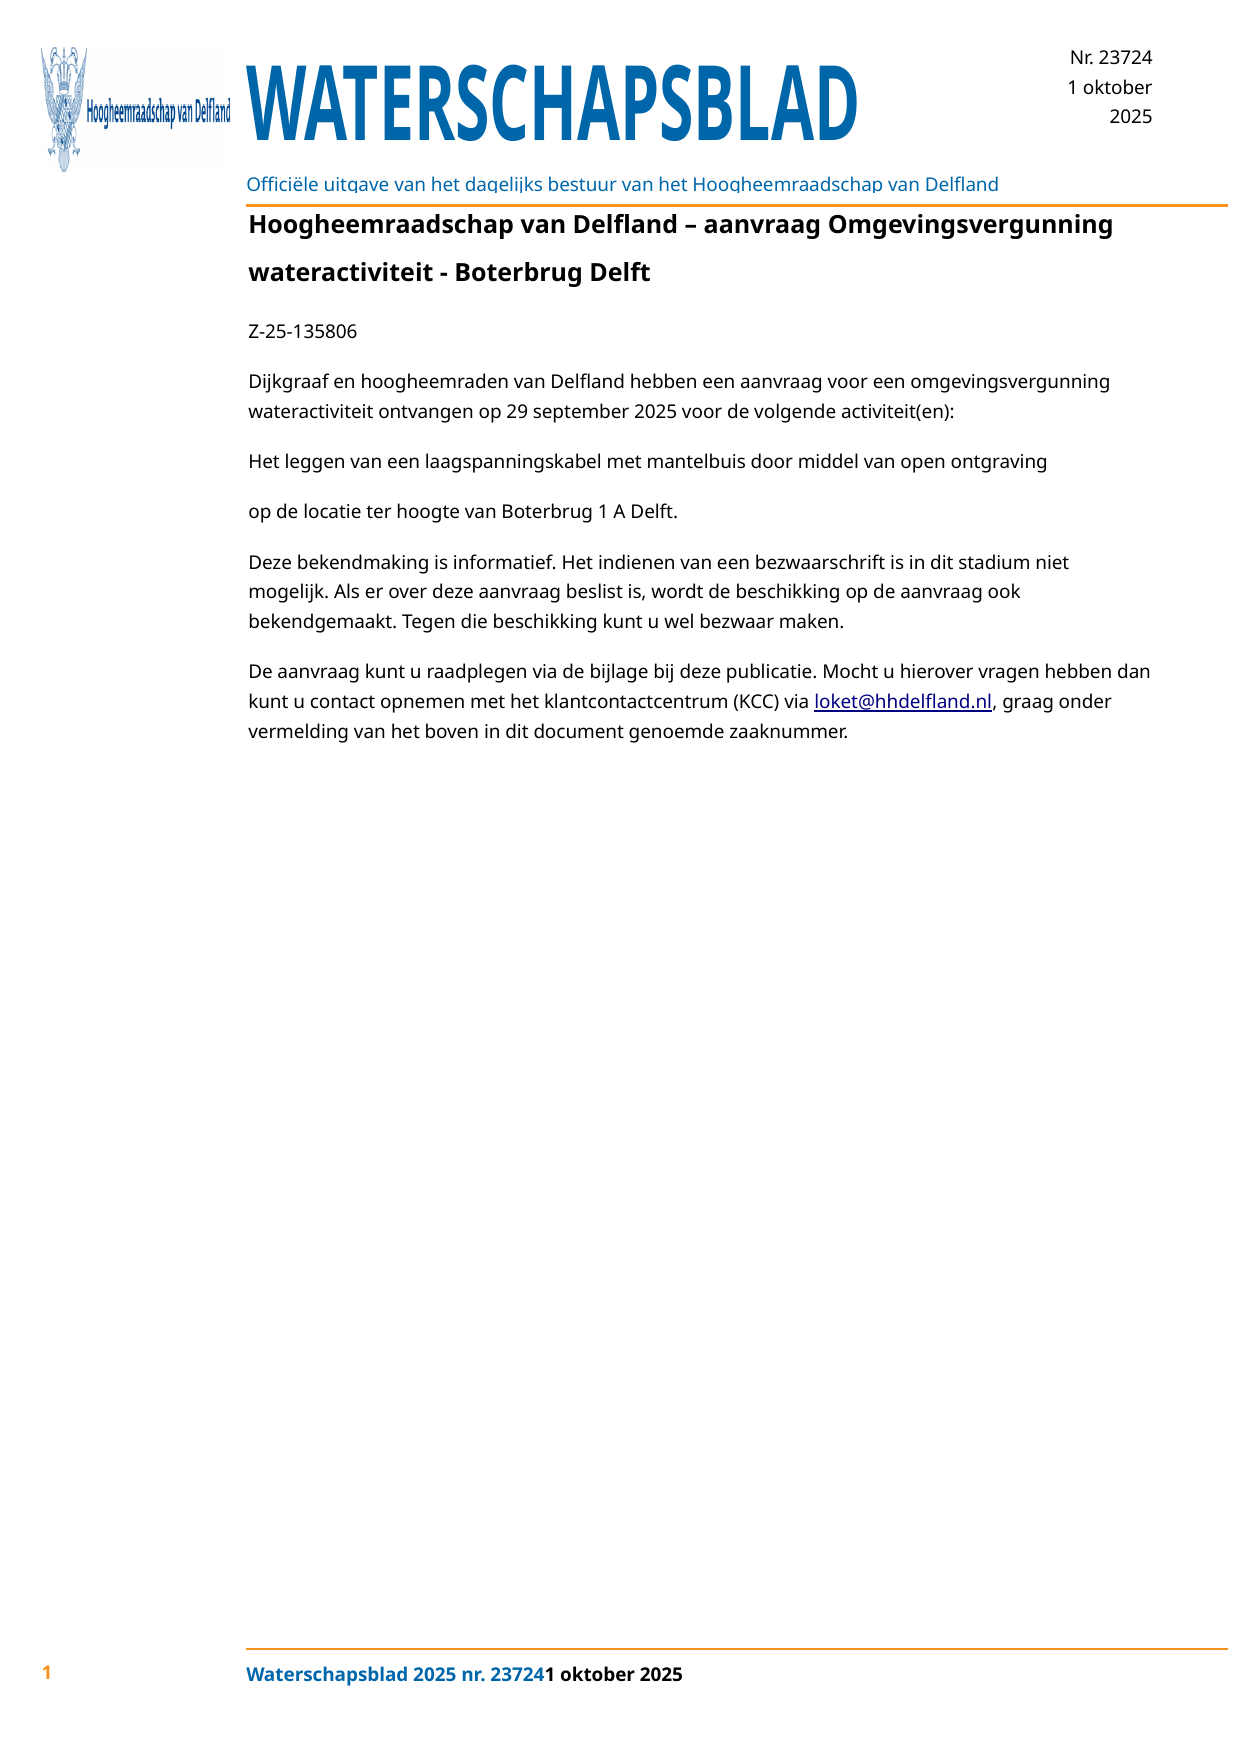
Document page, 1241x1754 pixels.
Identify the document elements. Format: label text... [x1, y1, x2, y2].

text Z-25-135806 [248, 318, 1152, 344]
text Dijkgraaf en hoogheemraden van Delfland hebben een aanvraag voor een omgevingsvergunning wateractiviteit ontvangen op 29 september 2025 voor de volgende activiteit(en): [248, 368, 1152, 424]
text De aanvraag kunt u raadplegen via de bijlage bij deze publicatie. Mocht u hierover vragen hebben dan kunt u contact opnemen met het klantcontactcentrum (KCC) via loket@hhdelfland.nl, graag onder vermelding van het boven in dit document genoemde zaaknummer. [248, 659, 1152, 744]
text op de locatie ter hoogte van Boterbrug 1 A Delft. [248, 499, 1152, 524]
picture [41, 47, 231, 172]
text Het leggen van een laagspanningskabel met mantelbuis door middel van open ontgraving [248, 448, 1152, 474]
text Deze bekendmaking is informatief. Het indienen van een bezwaarschrift is in dit stadium niet mogelijk. Als er over deze aanvraag beslist is, wordt de beschikking op de aanvraag ook bekendgemaakt. Tegen die beschikking kunt u wel bezwaar maken. [248, 549, 1152, 634]
text Hoogheemraadschap van Delfland – aanvraag Omgevingsvergunning wateractiviteit - Boterbrug Delft [248, 207, 1152, 288]
